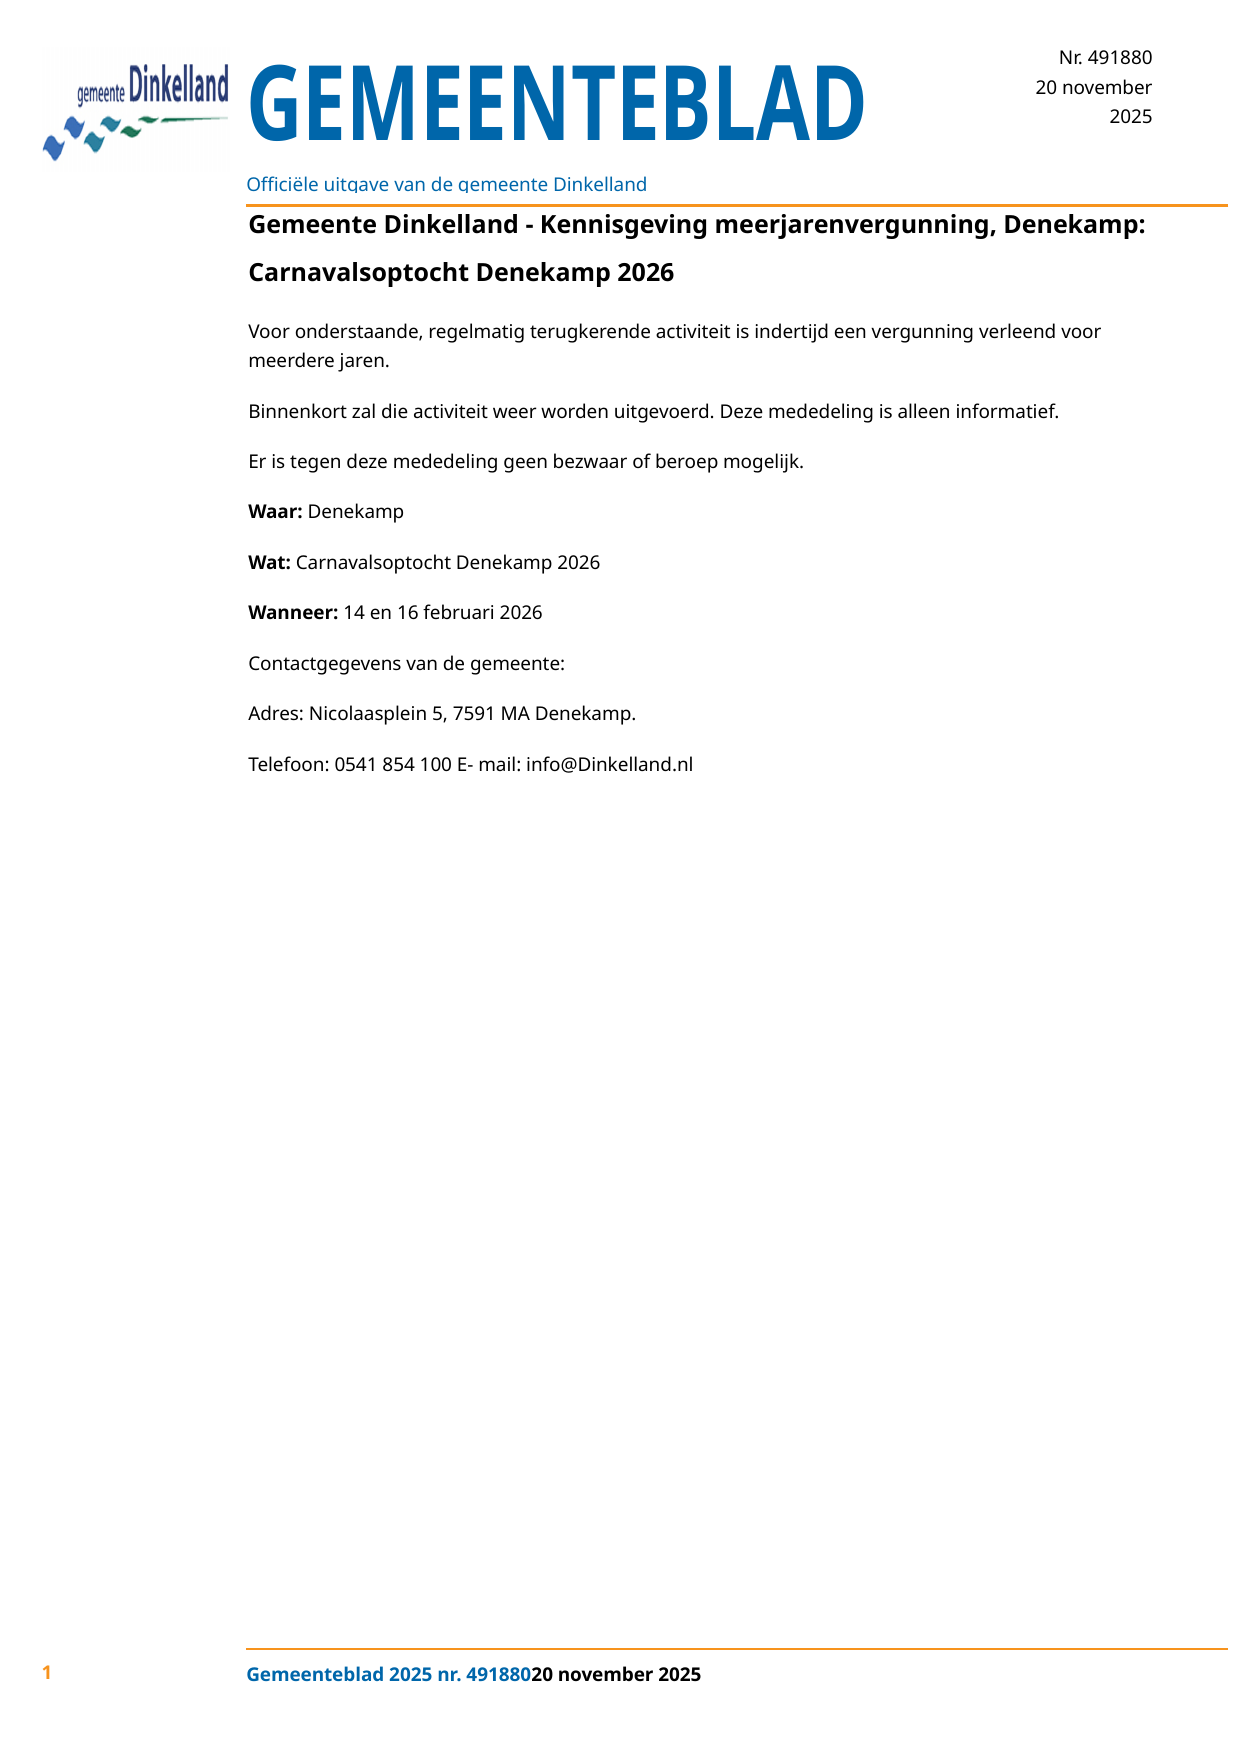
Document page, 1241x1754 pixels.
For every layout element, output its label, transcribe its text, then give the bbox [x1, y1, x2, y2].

text Er is tegen deze mededeling geen bezwaar of beroep mogelijk. [248, 448, 1152, 474]
text Wat: Carnavalsoptocht Denekamp 2026 [248, 549, 1152, 575]
text Voor onderstaande, regelmatig terugkerende activiteit is indertijd een vergunning verleend voor meerdere jaren. [248, 318, 1152, 373]
picture [41, 47, 231, 172]
text Waar: Denekamp [248, 499, 1152, 524]
text Adres: Nicolaasplein 5, 7591 MA Denekamp. [248, 700, 1152, 726]
text Gemeente Dinkelland - Kennisgeving meerjarenvergunning, Denekamp: Carnavalsoptocht Denekamp 2026 [248, 207, 1152, 288]
text Binnenkort zal die activiteit weer worden uitgevoerd. Deze mededeling is alleen informatief. [248, 398, 1152, 424]
text Telefoon: 0541 854 100 E- mail: info@Dinkelland.nl [248, 751, 1152, 777]
text Wanneer: 14 en 16 februari 2026 [248, 599, 1152, 625]
text Contactgegevens van de gemeente: [248, 650, 1152, 676]
